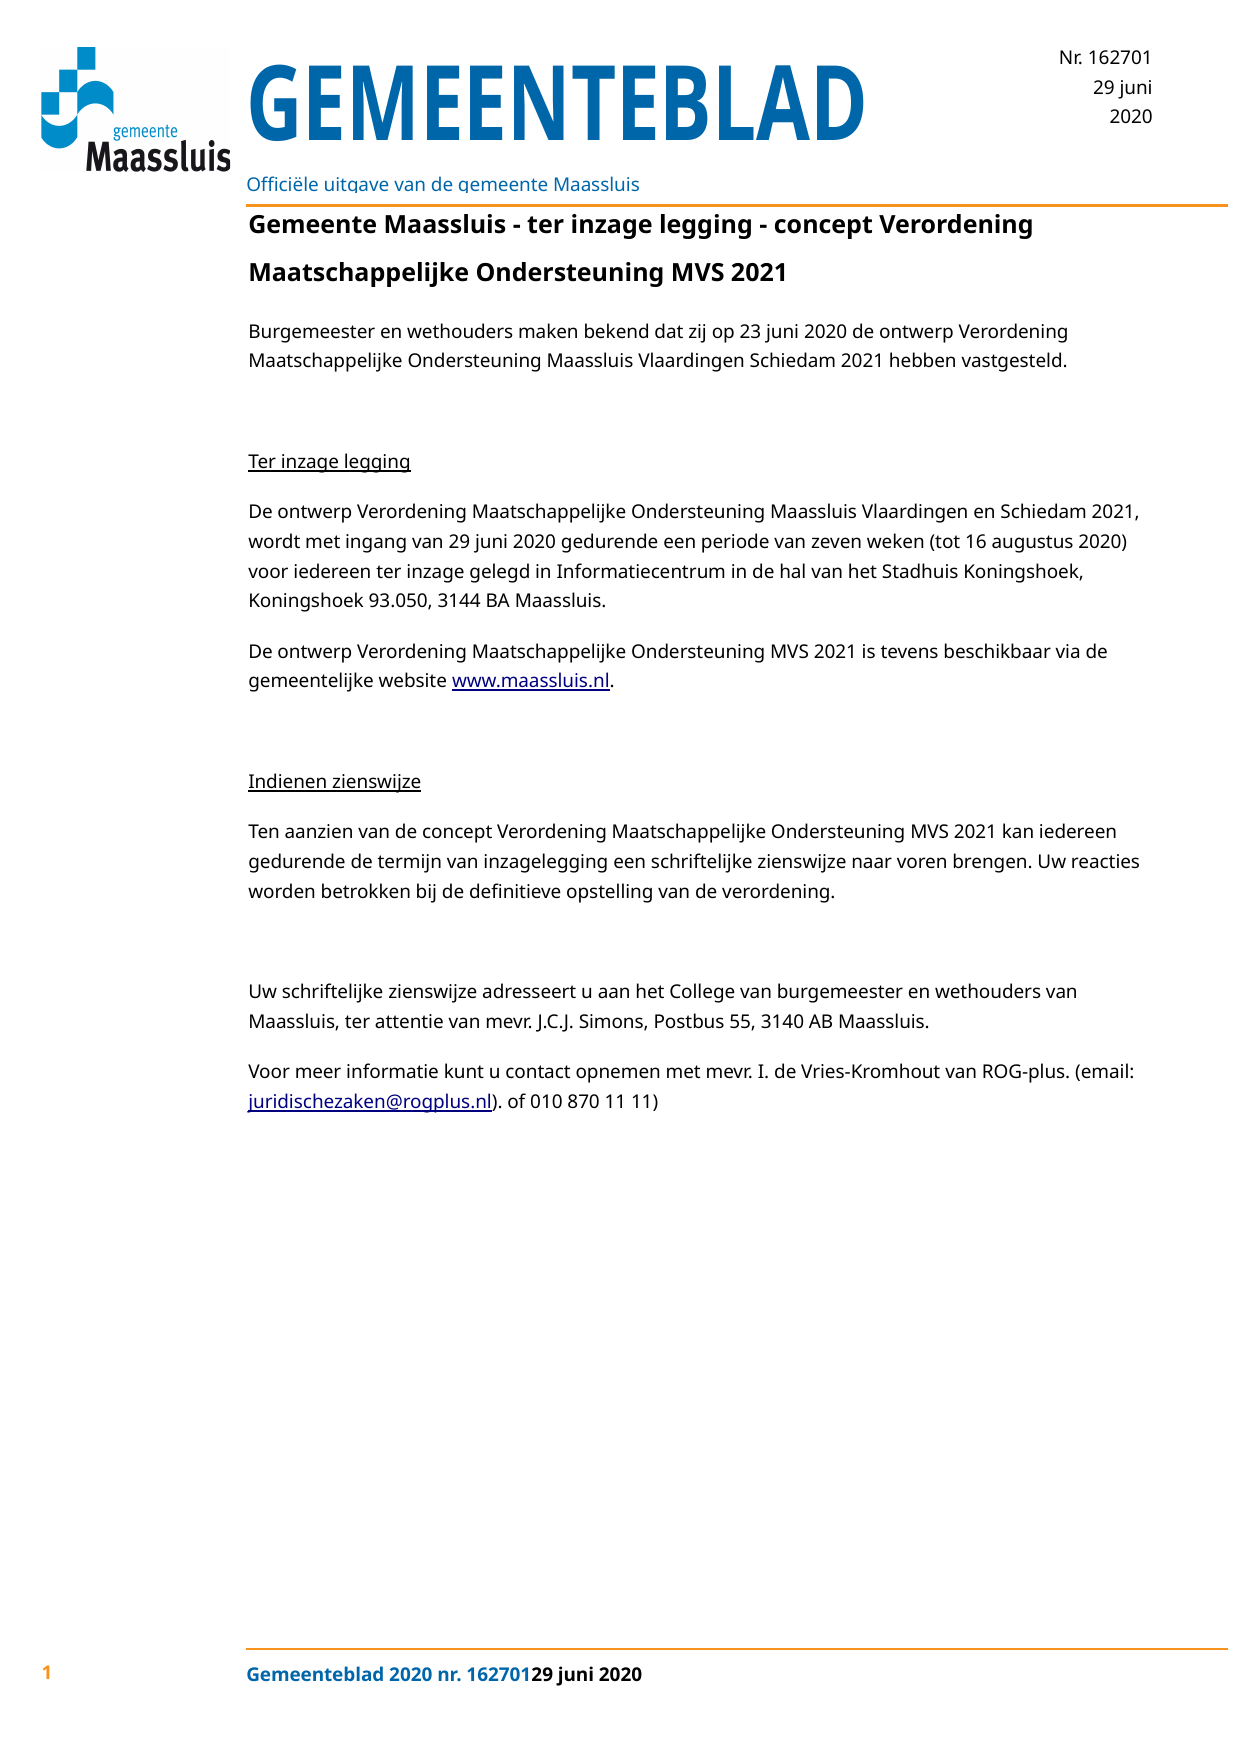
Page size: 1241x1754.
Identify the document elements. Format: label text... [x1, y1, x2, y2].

text Uw schriftelijke zienswijze adresseert u aan het College van burgemeester en wethouders van Maassluis, ter attentie van mevr. J.C.J. Simons, Postbus 55, 3140 AB Maassluis. [248, 979, 1152, 1034]
picture [41, 47, 77, 92]
picture [41, 47, 231, 172]
text Ten aanzien van de concept Verordening Maatschappelijke Ondersteuning MVS 2021 kan iedereen gedurende de termijn van inzagelegging een schriftelijke zienswijze naar voren brengen. Uw reacties worden betrokken bij de definitieve opstelling van de verordening. [248, 819, 1152, 904]
text Indienen zienswijze [248, 768, 1152, 794]
text Gemeente Maassluis - ter inzage legging - concept Verordening Maatschappelijke Ondersteuning MVS 2021 [248, 207, 1152, 288]
text Ter inzage legging [248, 448, 1152, 474]
text Burgemeester en wethouders maken bekend dat zij op 23 juni 2020 de ontwerp Verordening Maatschappelijke Ondersteuning Maassluis Vlaardingen Schiedam 2021 hebben vastgesteld. [248, 318, 1152, 373]
text Voor meer informatie kunt u contact opnemen met mevr. I. de Vries-Kromhout van ROG-plus. (email: juridischezaken@rogplus.nl). of 010 870 11 11) [248, 1059, 1152, 1114]
text De ontwerp Verordening Maatschappelijke Ondersteuning Maassluis Vlaardingen en Schiedam 2021, wordt met ingang van 29 juni 2020 gedurende een periode van zeven weken (tot 16 augustus 2020) voor iedereen ter inzage gelegd in Informatiecentrum in de hal van het Stadhuis Koningshoek, Koningshoek 93.050, 3144 BA Maassluis. [248, 499, 1152, 613]
text De ontwerp Verordening Maatschappelijke Ondersteuning MVS 2021 is tevens beschikbaar via de gemeentelijke website www.maassluis.nl. [248, 638, 1152, 693]
